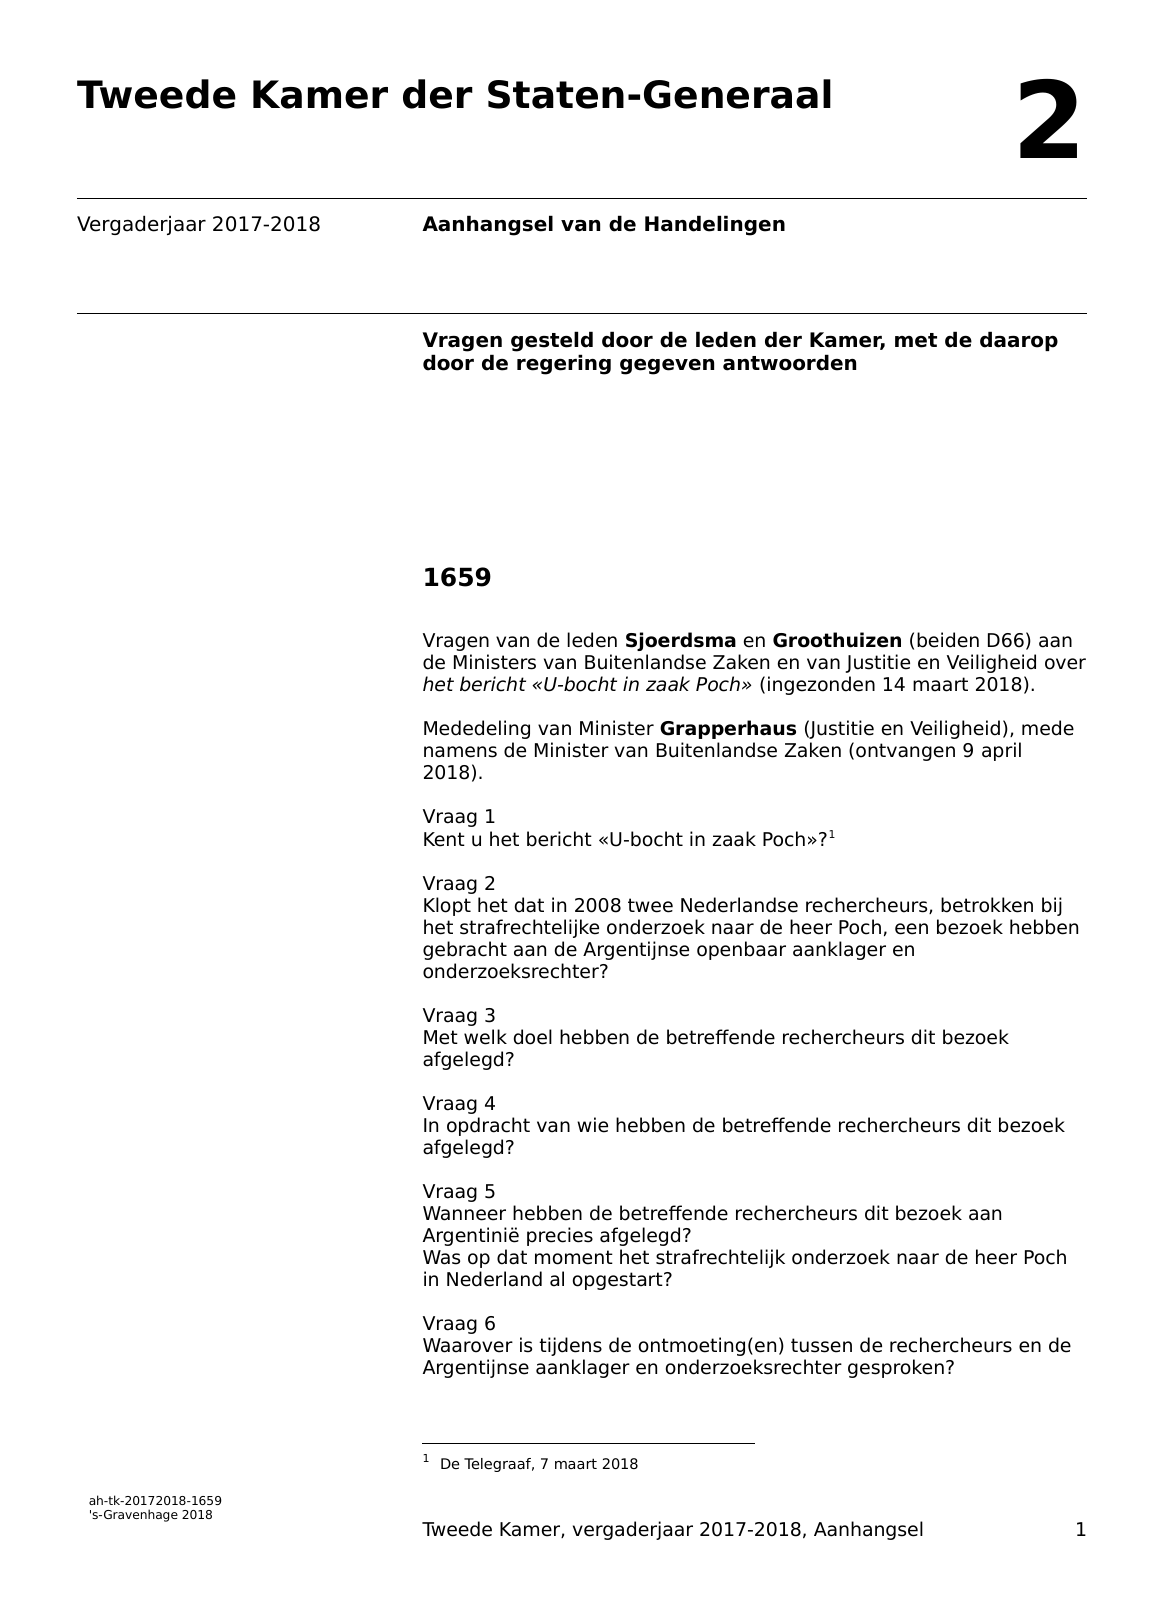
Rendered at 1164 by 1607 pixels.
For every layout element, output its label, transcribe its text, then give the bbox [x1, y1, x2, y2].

table_cell [77, 314, 422, 375]
text Wanneer hebben de betreffende rechercheurs dit bezoek aan Argentinië precies afgelegd? [422, 1203, 1087, 1247]
text Vraag 6 [422, 1313, 1087, 1335]
table_cell Vragen gesteld door de leden der Kamer, met de daarop door de regering gegeven antwoorden [422, 314, 1087, 375]
text Vraag 5 [422, 1181, 1087, 1203]
text Vraag 1 [422, 806, 1087, 828]
table_cell Vergaderjaar 2017-2018 [77, 199, 422, 313]
text 's-Gravenhage 2018 [88, 1508, 323, 1522]
text Mededeling van Minister Grapperhaus (Justitie en Veiligheid), mede namens de Minister van Buitenlandse Zaken (ontvangen 9 april 2018). [422, 718, 1087, 784]
table_header Tweede Kamer der Staten-Generaal [77, 59, 886, 198]
text Vraag 4 [422, 1093, 1087, 1115]
text Vraag 3 [422, 1005, 1087, 1027]
text ah-tk-20172018-1659 [88, 1494, 323, 1508]
text In opdracht van wie hebben de betreffende rechercheurs dit bezoek afgelegd? [422, 1115, 1087, 1159]
text Kent u het bericht «U-bocht in zaak Poch»? [422, 828, 1087, 850]
text Met welk doel hebben de betreffende rechercheurs dit bezoek afgelegd? [422, 1027, 1087, 1071]
text Waarover is tijdens de ontmoeting(en) tussen de rechercheurs en de Argentijnse aanklager en onderzoeksrechter gesproken? [422, 1335, 1087, 1379]
text De Telegraaf, 7 maart 2018 [422, 1452, 1087, 1474]
text Klopt het dat in 2008 twee Nederlandse rechercheurs, betrokken bij het strafrechtelijke onderzoek naar de heer Poch, een bezoek hebben gebracht aan de Argentijnse openbaar aanklager en onderzoeksrechter? [422, 894, 1087, 982]
text Vragen van de leden Sjoerdsma en Groothuizen (beiden D66) aan de Ministers van Buitenlandse Zaken en van Justitie en Veiligheid over het bericht «U-bocht in zaak Poch» (ingezonden 14 maart 2018). [422, 630, 1087, 696]
text Vraag 2 [422, 873, 1087, 894]
table_header 2 [886, 59, 1087, 198]
table_cell Aanhangsel van de Handelingen [422, 199, 1087, 313]
text 1659 [422, 563, 1087, 592]
text Was op dat moment het strafrechtelijk onderzoek naar de heer Poch in Nederland al opgestart? [422, 1247, 1087, 1291]
